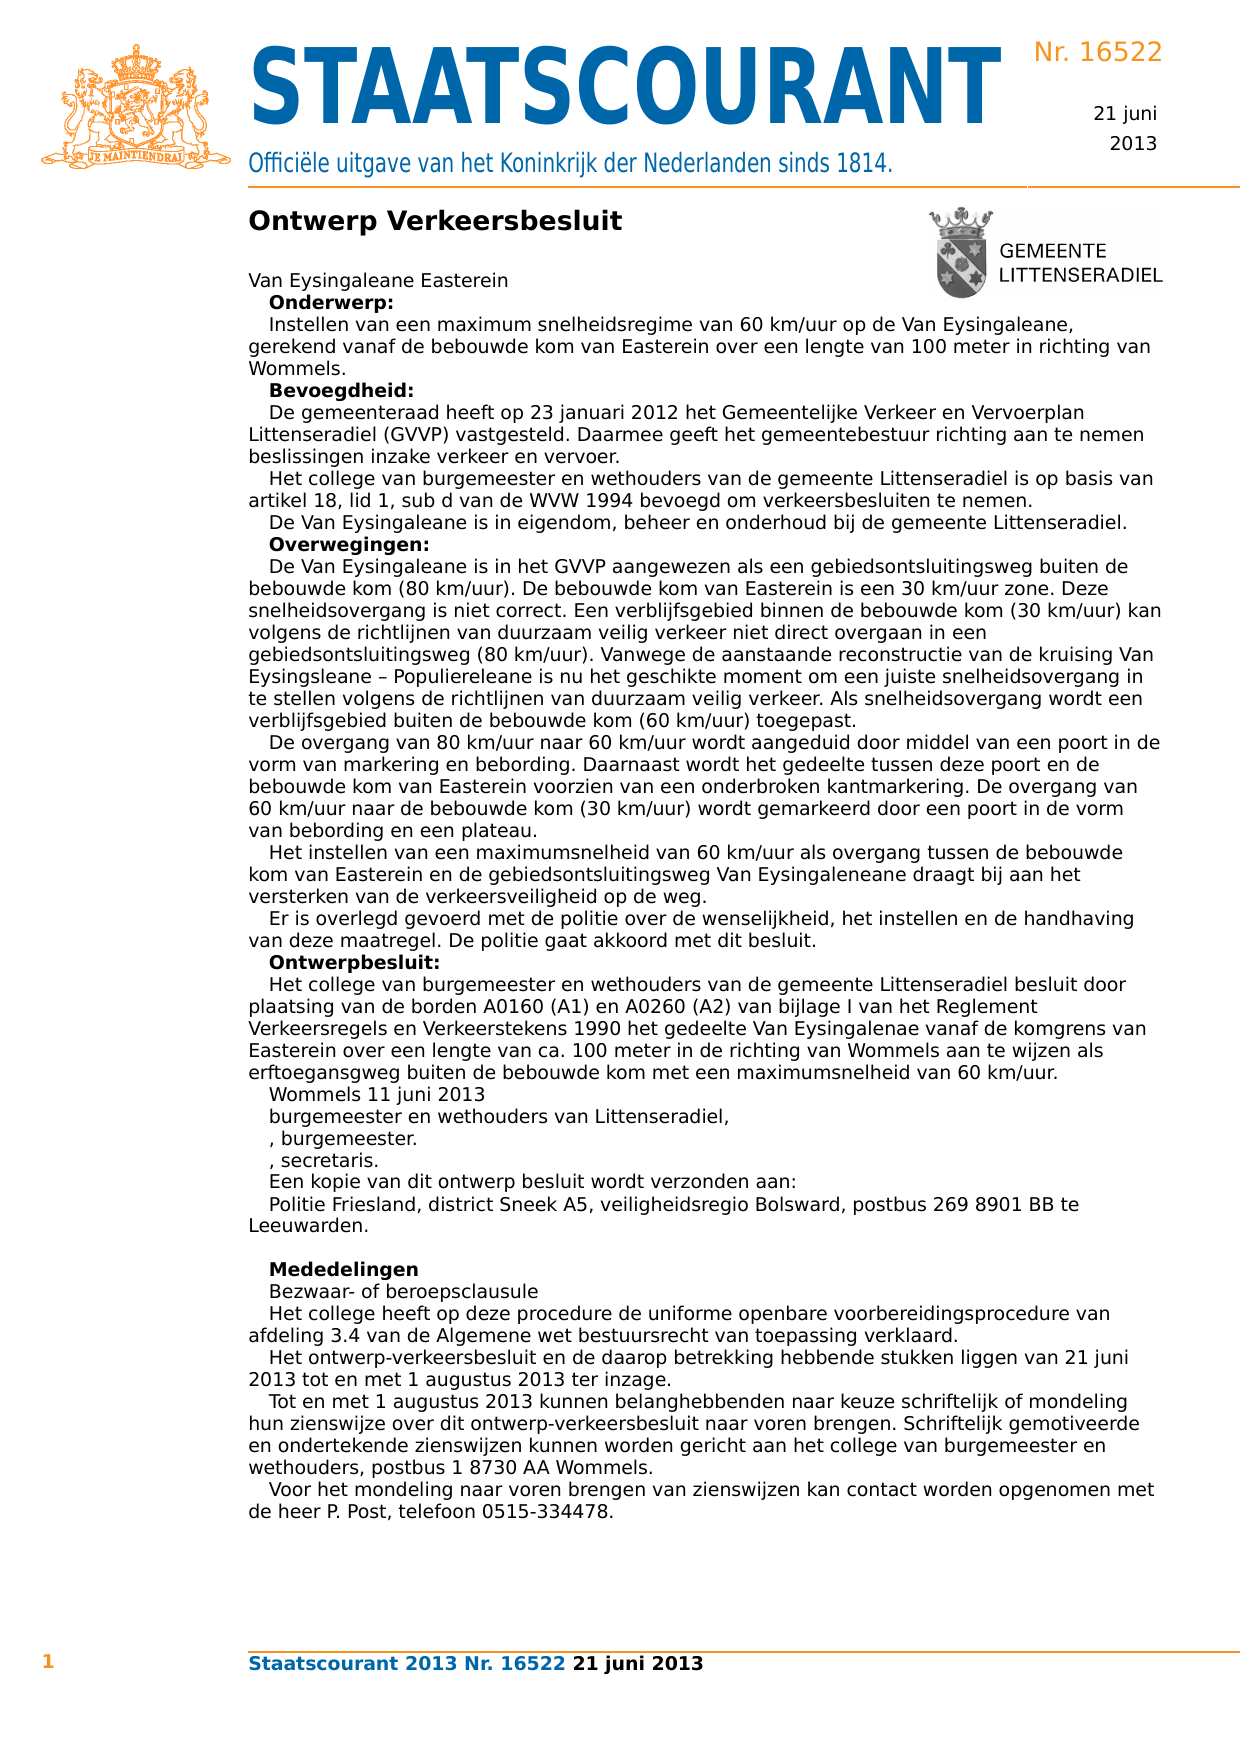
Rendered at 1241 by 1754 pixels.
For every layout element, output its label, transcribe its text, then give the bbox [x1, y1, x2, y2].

text Overwegingen: [248, 534, 1163, 556]
text Mededelingen [248, 1259, 1163, 1281]
text De Van Eysingaleane is in het GVVP aangewezen als een gebiedsontsluitingsweg buiten de bebouwde kom (80 km/uur). De bebouwde kom van Easterein is een 30 km/uur zone. Deze snelheidsovergang is niet correct. Een verblijfsgebied binnen de bebouwde kom (30 km/uur) kan volgens de richtlijnen van duurzaam veilig verkeer niet direct overgaan in een gebiedsontsluitingsweg (80 km/uur). Vanwege de aanstaande reconstructie van de kruising Van Eysingsleane – Populiereleane is nu het geschikte moment om een juiste snelheidsovergang in te stellen volgens de richtlijnen van duurzaam veilig verkeer. Als snelheidsovergang wordt een verblijfsgebied buiten de bebouwde kom (60 km/uur) toegepast. [248, 556, 1163, 732]
text Het college heeft op deze procedure de uniforme openbare voorbereidingsprocedure van afdeling 3.4 van de Algemene wet bestuursrecht van toepassing verklaard. [248, 1303, 1163, 1347]
text De Van Eysingaleane is in eigendom, beheer en onderhoud bij de gemeente Littenseradiel. [248, 512, 1163, 534]
text Tot en met 1 augustus 2013 kunnen belanghebbenden naar keuze schriftelijk of mondeling hun zienswijze over dit ontwerp-verkeersbesluit naar voren brengen. Schriftelijk gemotiveerde en ondertekende zienswijzen kunnen worden gericht aan het college van burgemeester en wethouders, postbus 1 8730 AA Wommels. [248, 1391, 1163, 1479]
text , secretaris. [248, 1149, 1163, 1171]
text Er is overlegd gevoerd met de politie over de wenselijkheid, het instellen en de handhaving van deze maatregel. De politie gaat akkoord met dit besluit. [248, 908, 1163, 952]
text Wommels 11 juni 2013 [248, 1083, 1163, 1106]
text De overgang van 80 km/uur naar 60 km/uur wordt aangeduid door middel van een poort in de vorm van markering en bebording. Daarnaast wordt het gedeelte tussen deze poort en de bebouwde kom van Easterein voorzien van een onderbroken kantmarkering. De overgang van 60 km/uur naar de bebouwde kom (30 km/uur) wordt gemarkeerd door een poort in de vorm van bebording en een plateau. [248, 732, 1163, 842]
text Instellen van een maximum snelheidsregime van 60 km/uur op de Van Eysingaleane, gerekend vanaf de bebouwde kom van Easterein over een lengte van 100 meter in richting van Wommels. [248, 314, 1163, 380]
text Bevoegdheid: [248, 380, 1163, 402]
text De gemeenteraad heeft op 23 januari 2012 het Gemeentelijke Verkeer en Vervoerplan Littenseradiel (GVVP) vastgesteld. Daarmee geeft het gemeentebestuur richting aan te nemen beslissingen inzake verkeer en vervoer. [248, 402, 1163, 468]
text burgemeester en wethouders van Littenseradiel, [248, 1106, 1163, 1127]
text Politie Friesland, district Sneek A5, veiligheidsregio Bolsward, postbus 269 8901 BB te Leeuwarden. [248, 1193, 1163, 1237]
text Een kopie van dit ontwerp besluit wordt verzonden aan: [248, 1171, 1163, 1193]
text Het college van burgemeester en wethouders van de gemeente Littenseradiel besluit door plaatsing van de borden A0160 (A1) en A0260 (A2) van bijlage I van het Reglement Verkeersregels en Verkeerstekens 1990 het gedeelte Van Eysingalenae vanaf de komgrens van Easterein over een lengte van ca. 100 meter in de richting van Wommels aan te wijzen als erftoegansgweg buiten de bebouwde kom met een maximumsnelheid van 60 km/uur. [248, 974, 1163, 1083]
text Ontwerpbesluit: [248, 952, 1163, 974]
text Van Eysingaleane Easterein [248, 270, 927, 292]
text Het instellen van een maximumsnelheid van 60 km/uur als overgang tussen de bebouwde kom van Easterein en de gebiedsontsluitingsweg Van Eysingaleneane draagt bij aan het versterken van de verkeersveiligheid op de weg. [248, 842, 1163, 908]
text Het college van burgemeester en wethouders van de gemeente Littenseradiel is op basis van artikel 18, lid 1, sub d van de WVW 1994 bevoegd om verkeersbesluiten te nemen. [248, 468, 1163, 512]
text Bezwaar- of beroepsclausule [248, 1281, 1163, 1303]
subtitle Ontwerp Verkeersbesluit [248, 206, 927, 237]
text Voor het mondeling naar voren brengen van zienswijzen kan contact worden opgenomen met de heer P. Post, telefoon 0515-334478. [248, 1479, 1163, 1523]
text Het ontwerp-verkeersbesluit en de daarop betrekking hebbende stukken liggen van 21 juni 2013 tot en met 1 augustus 2013 ter inzage. [248, 1347, 1163, 1391]
text , burgemeester. [248, 1127, 1163, 1149]
text Onderwerp: [248, 292, 1163, 314]
picture [927, 205, 1164, 300]
picture [41, 44, 231, 169]
